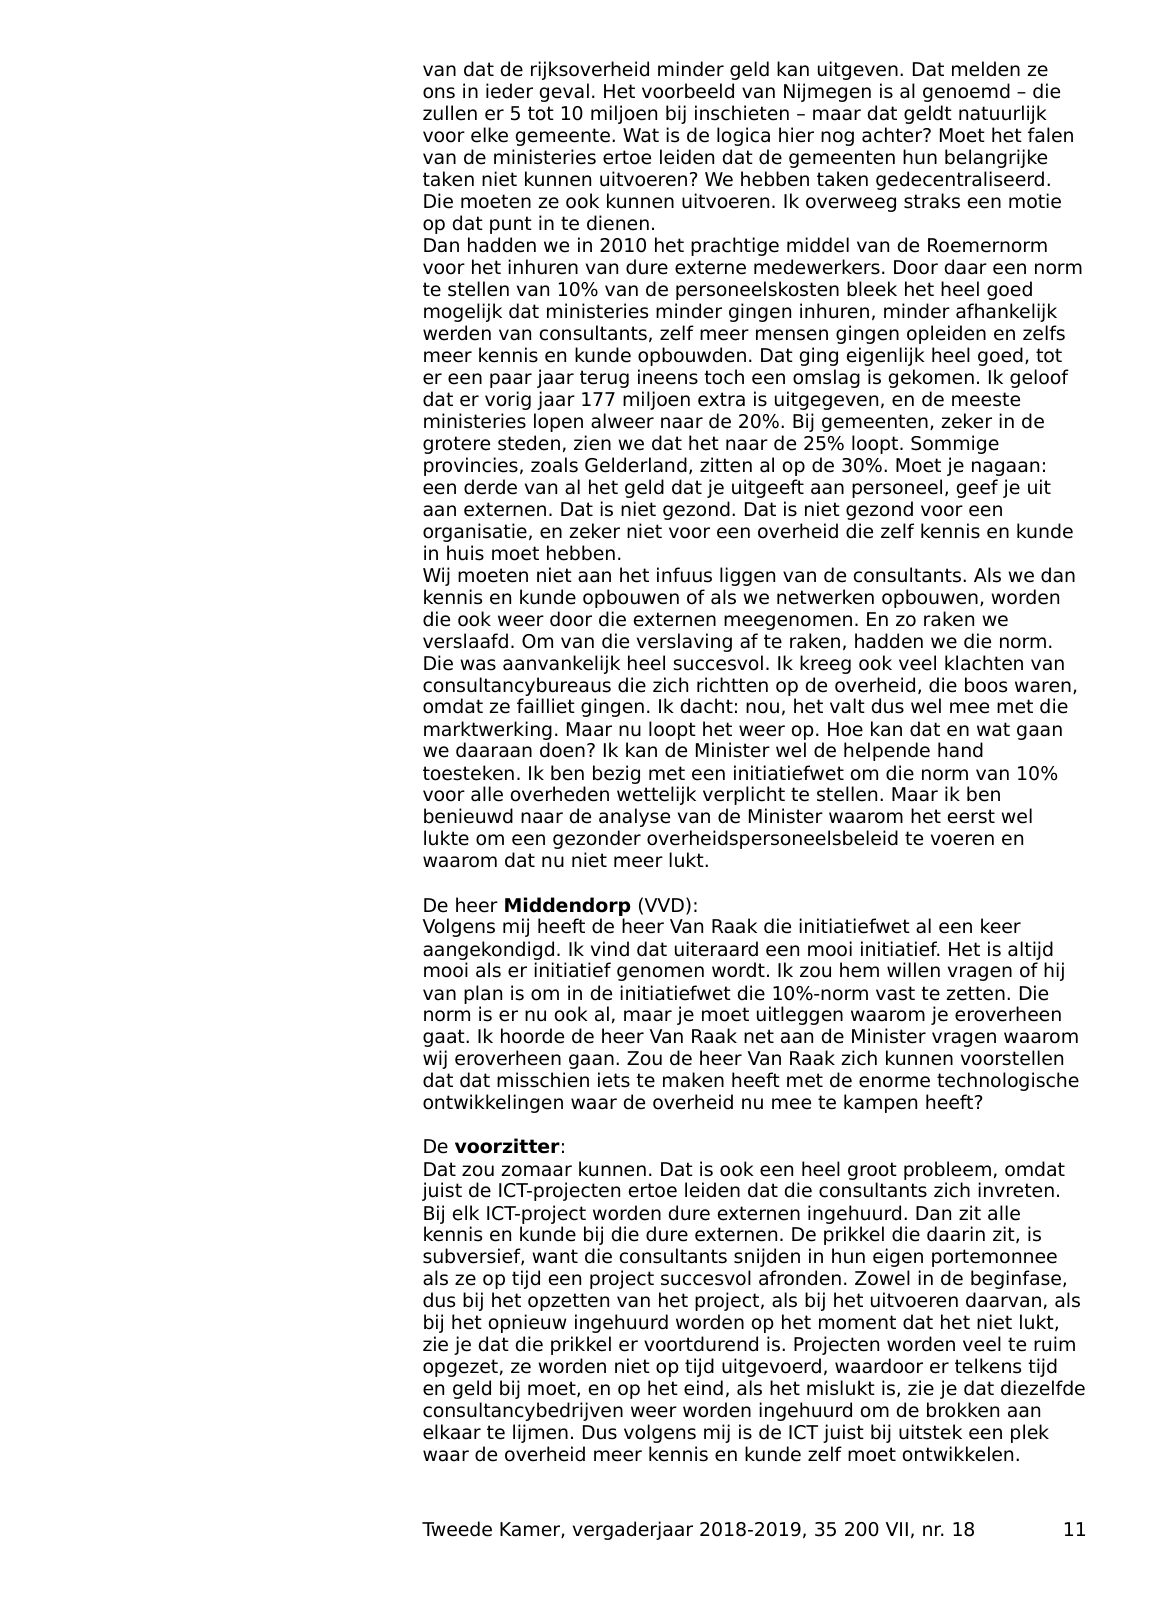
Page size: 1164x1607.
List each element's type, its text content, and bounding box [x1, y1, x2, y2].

text Volgens mij heeft de heer Van Raak die initiatiefwet al een keer aangekondigd. Ik vind dat uiteraard een mooi initiatief. Het is altijd mooi als er initiatief genomen wordt. Ik zou hem willen vragen of hij van plan is om in de initiatiefwet die 10%-norm vast te zetten. Die norm is er nu ook al, maar je moet uitleggen waarom je eroverheen gaat. Ik hoorde de heer Van Raak net aan de Minister vragen waarom wij eroverheen gaan. Zou de heer Van Raak zich kunnen voorstellen dat dat misschien iets te maken heeft met de enorme technologische ontwikkelingen waar de overheid nu mee te kampen heeft? [422, 916, 1087, 1114]
text Dan hadden we in 2010 het prachtige middel van de Roemernorm voor het inhuren van dure externe medewerkers. Door daar een norm te stellen van 10% van de personeelskosten bleek het heel goed mogelijk dat ministeries minder gingen inhuren, minder afhankelijk werden van consultants, zelf meer mensen gingen opleiden en zelfs meer kennis en kunde opbouwden. Dat ging eigenlijk heel goed, tot er een paar jaar terug ineens toch een omslag is gekomen. Ik geloof dat er vorig jaar 177 miljoen extra is uitgegeven, en de meeste ministeries lopen alweer naar de 20%. Bij gemeenten, zeker in de grotere steden, zien we dat het naar de 25% loopt. Sommige provincies, zoals Gelderland, zitten al op de 30%. Moet je nagaan: een derde van al het geld dat je uitgeeft aan personeel, geef je uit aan externen. Dat is niet gezond. Dat is niet gezond voor een organisatie, en zeker niet voor een overheid die zelf kennis en kunde in huis moet hebben. [422, 235, 1087, 564]
text De heer Middendorp (VVD): [422, 894, 1087, 916]
text van dat de rijksoverheid minder geld kan uitgeven. Dat melden ze ons in ieder geval. Het voorbeeld van Nijmegen is al genoemd – die zullen er 5 tot 10 miljoen bij inschieten – maar dat geldt natuurlijk voor elke gemeente. Wat is de logica hier nog achter? Moet het falen van de ministeries ertoe leiden dat de gemeenten hun belangrijke taken niet kunnen uitvoeren? We hebben taken gedecentraliseerd. Die moeten ze ook kunnen uitvoeren. Ik overweeg straks een motie op dat punt in te dienen. [422, 59, 1087, 235]
text Wij moeten niet aan het infuus liggen van de consultants. Als we dan kennis en kunde opbouwen of als we netwerken opbouwen, worden die ook weer door die externen meegenomen. En zo raken we verslaafd. Om van die verslaving af te raken, hadden we die norm. Die was aanvankelijk heel succesvol. Ik kreeg ook veel klachten van consultancybureaus die zich richtten op de overheid, die boos waren, omdat ze failliet gingen. Ik dacht: nou, het valt dus wel mee met die marktwerking. Maar nu loopt het weer op. Hoe kan dat en wat gaan we daaraan doen? Ik kan de Minister wel de helpende hand toesteken. Ik ben bezig met een initiatiefwet om die norm van 10% voor alle overheden wettelijk verplicht te stellen. Maar ik ben benieuwd naar de analyse van de Minister waarom het eerst wel lukte om een gezonder overheidspersoneelsbeleid te voeren en waarom dat nu niet meer lukt. [422, 564, 1087, 872]
text Dat zou zomaar kunnen. Dat is ook een heel groot probleem, omdat juist de ICT-projecten ertoe leiden dat die consultants zich invreten. Bij elk ICT-project worden dure externen ingehuurd. Dan zit alle kennis en kunde bij die dure externen. De prikkel die daarin zit, is subversief, want die consultants snijden in hun eigen portemonnee als ze op tijd een project succesvol afronden. Zowel in de beginfase, dus bij het opzetten van het project, als bij het uitvoeren daarvan, als bij het opnieuw ingehuurd worden op het moment dat het niet lukt, zie je dat die prikkel er voortdurend is. Projecten worden veel te ruim opgezet, ze worden niet op tijd uitgevoerd, waardoor er telkens tijd en geld bij moet, en op het eind, als het mislukt is, zie je dat diezelfde consultancybedrijven weer worden ingehuurd om de brokken aan elkaar te lijmen. Dus volgens mij is de ICT juist bij uitstek een plek waar de overheid meer kennis en kunde zelf moet ontwikkelen. [422, 1158, 1087, 1466]
text De voorzitter: [422, 1136, 1087, 1158]
